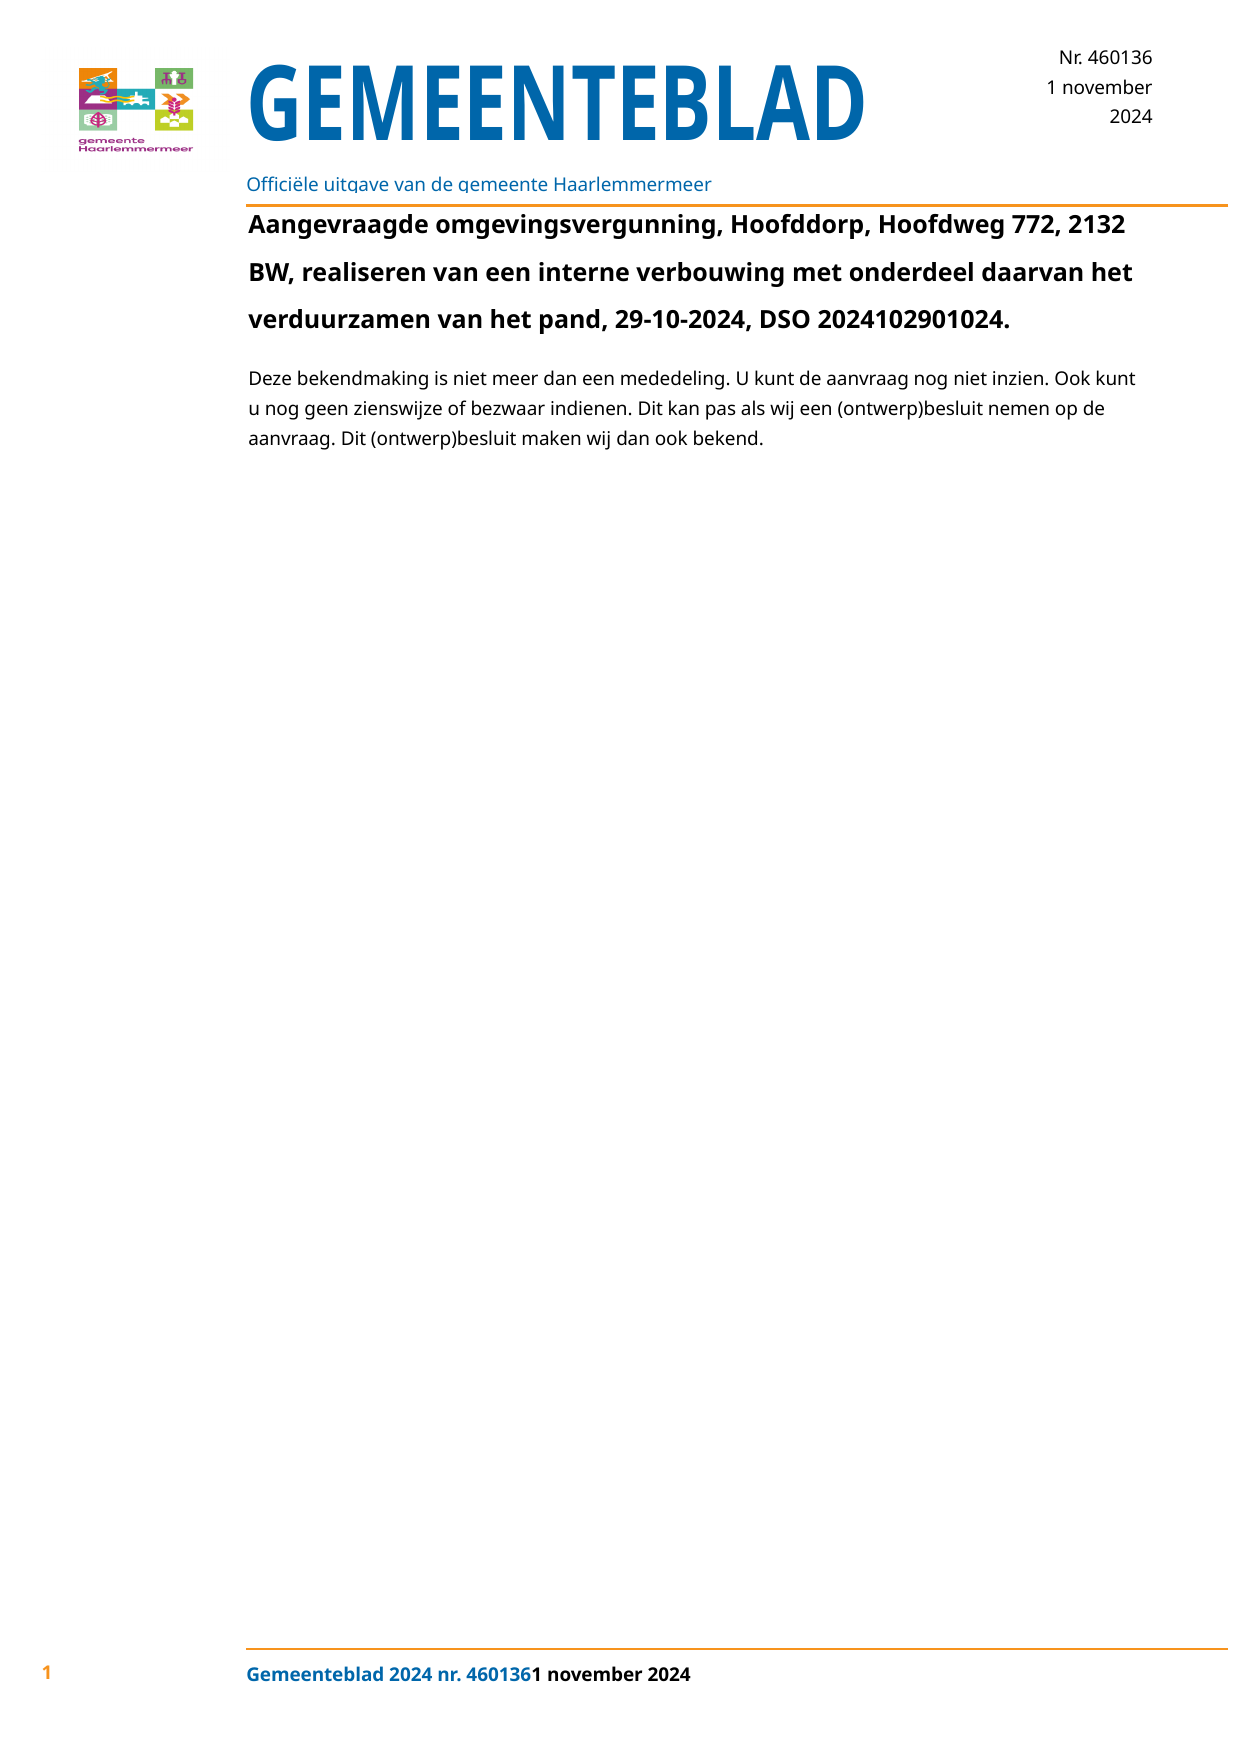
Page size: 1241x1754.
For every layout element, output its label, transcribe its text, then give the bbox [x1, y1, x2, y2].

picture [41, 47, 231, 172]
text Aangevraagde omgevingsvergunning, Hoofddorp, Hoofdweg 772, 2132 BW, realiseren van een interne verbouwing met onderdeel daarvan het verduurzamen van het pand, 29-10-2024, DSO 2024102901024. [248, 207, 1152, 336]
text Deze bekendmaking is niet meer dan een mededeling. U kunt de aanvraag nog niet inzien. Ook kunt u nog geen zienswijze of bezwaar indienen. Dit kan pas als wij een (ontwerp)besluit nemen op de aanvraag. Dit (ontwerp)besluit maken wij dan ook bekend. [248, 366, 1152, 450]
